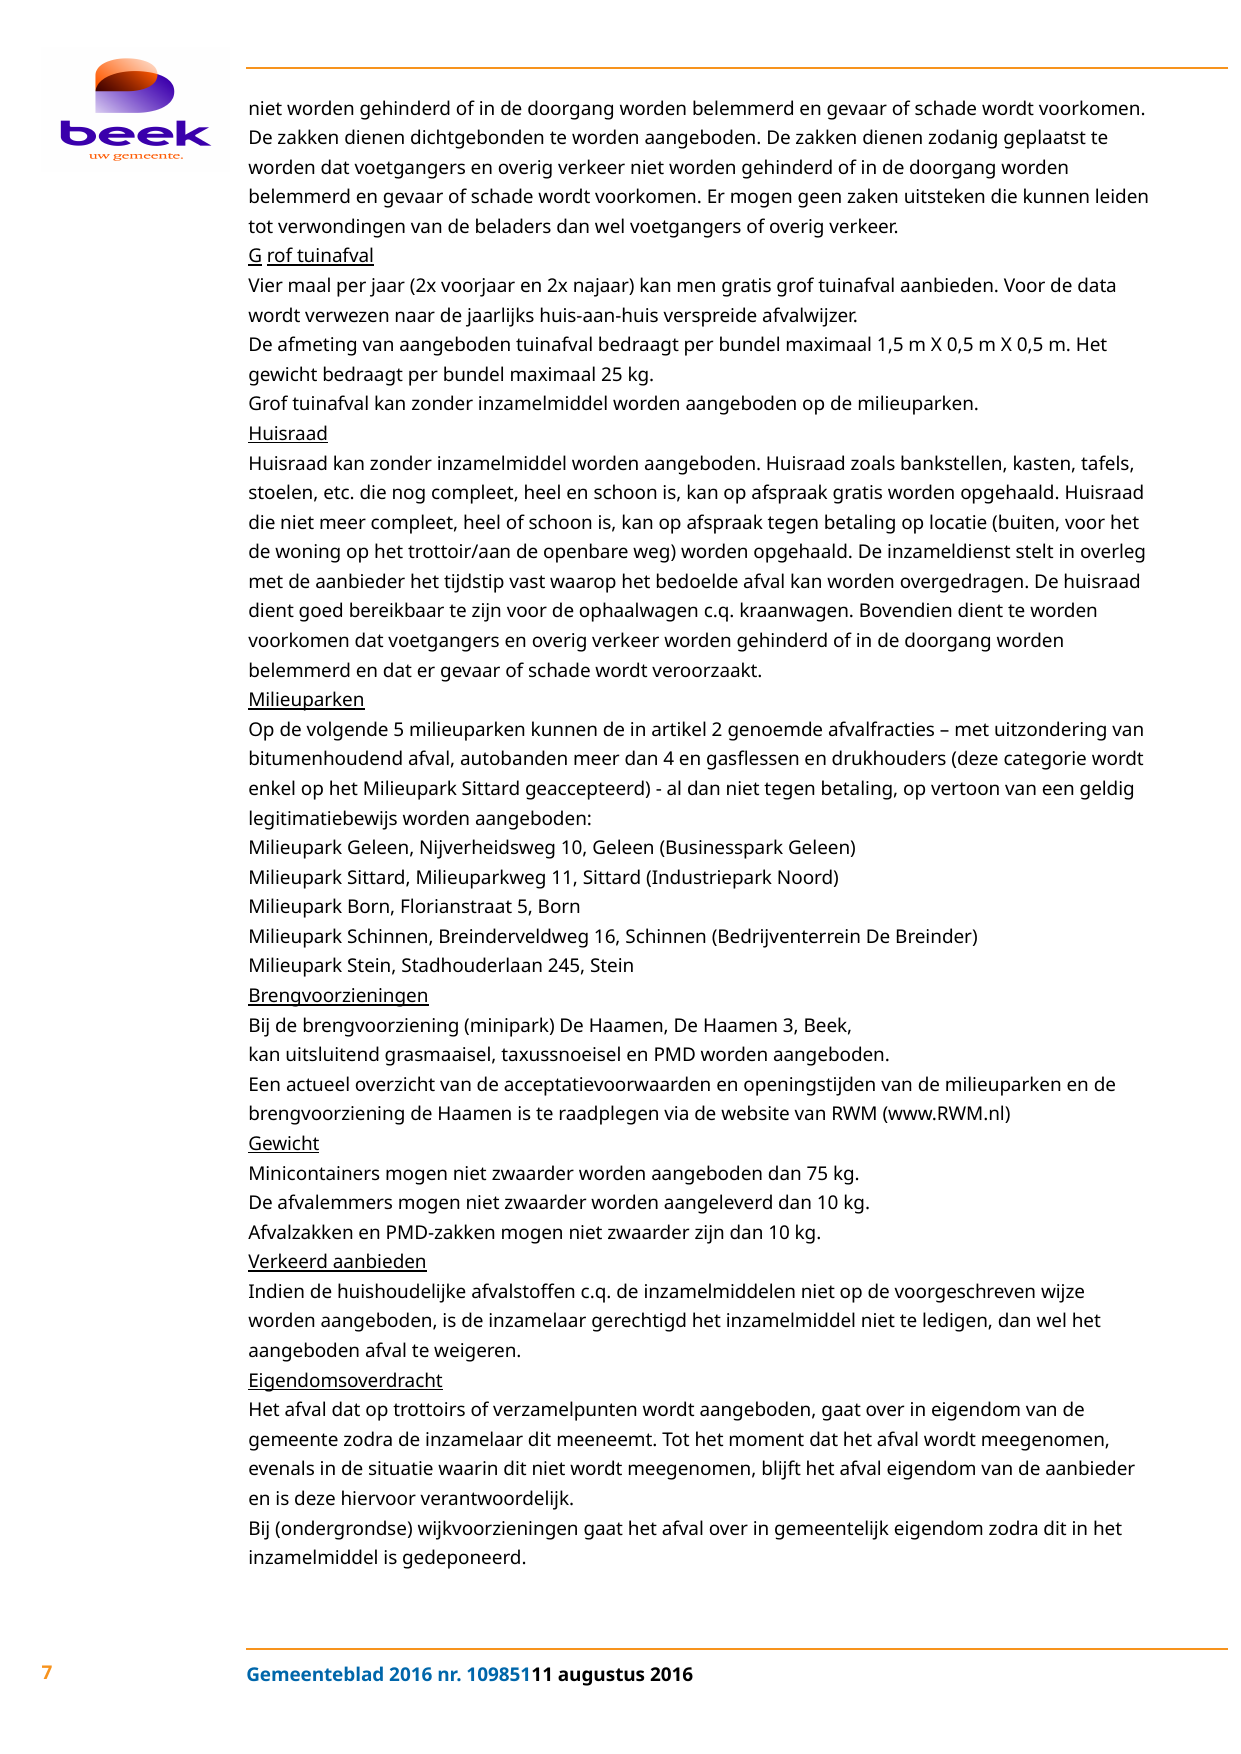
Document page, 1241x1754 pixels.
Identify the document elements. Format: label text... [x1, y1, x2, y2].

text Huisraad kan zonder inzamelmiddel worden aangeboden. Huisraad zoals bankstellen, kasten, tafels, stoelen, etc. die nog compleet, heel en schoon is, kan op afspraak gratis worden opgehaald. Huisraad die niet meer compleet, heel of schoon is, kan op afspraak tegen betaling op locatie (buiten, voor het de woning op het trottoir/aan de openbare weg) worden opgehaald. De inzameldienst stelt in overleg met de aanbieder het tijdstip vast waarop het bedoelde afval kan worden overgedragen. De huisraad dient goed bereikbaar te zijn voor de ophaalwagen c.q. kraanwagen. Bovendien dient te worden voorkomen dat voetgangers en overig verkeer worden gehinderd of in de doorgang worden belemmerd en dat er gevaar of schade wordt veroorzaakt. [248, 450, 1152, 683]
text Milieupark Geleen, Nijverheidsweg 10, Geleen (Businesspark Geleen) [248, 834, 1152, 860]
text Het afval dat op trottoirs of verzamelpunten wordt aangeboden, gaat over in eigendom van de gemeente zodra de inzamelaar dit meeneemt. Tot het moment dat het afval wordt meegenomen, evenals in de situatie waarin dit niet wordt meegenomen, blijft het afval eigendom van de aanbieder en is deze hiervoor verantwoordelijk. [248, 1396, 1152, 1511]
text Milieupark Born, Florianstraat 5, Born [248, 893, 1152, 919]
text De afmeting van aangeboden tuinafval bedraagt per bundel maximaal 1,5 m X 0,5 m X 0,5 m. Het gewicht bedraagt per bundel maximaal 25 kg. [248, 331, 1152, 387]
text Milieupark Schinnen, Breinderveldweg 16, Schinnen (Bedrijventerrein De Breinder) [248, 923, 1152, 949]
text Huisraad [248, 420, 1152, 446]
text De afvalemmers mogen niet zwaarder worden aangeleverd dan 10 kg. [248, 1189, 1152, 1215]
text Minicontainers mogen niet zwaarder worden aangeboden dan 75 kg. [248, 1160, 1152, 1186]
text Brengvoorzieningen [248, 982, 1152, 1008]
text Op de volgende 5 milieuparken kunnen de in artikel 2 genoemde afvalfracties – met uitzondering van bitumenhoudend afval, autobanden meer dan 4 en gasflessen en drukhouders (deze categorie wordt enkel op het Milieupark Sittard geaccepteerd) - al dan niet tegen betaling, op vertoon van een geldig legitimatiebewijs worden aangeboden: [248, 716, 1152, 831]
text Bij de brengvoorziening (minipark) De Haamen, De Haamen 3, Beek, [248, 1012, 1152, 1038]
text G rof tuinafval [248, 243, 1152, 268]
text Indien de huishoudelijke afvalstoffen c.q. de inzamelmiddelen niet op de voorgeschreven wijze worden aangeboden, is de inzamelaar gerechtigd het inzamelmiddel niet te ledigen, dan wel het aangeboden afval te weigeren. [248, 1278, 1152, 1363]
text Eigendomsoverdracht [248, 1367, 1152, 1393]
text Milieupark Stein, Stadhouderlaan 245, Stein [248, 953, 1152, 978]
text Bij (ondergrondse) wijkvoorzieningen gaat het afval over in gemeentelijk eigendom zodra dit in het inzamelmiddel is gedeponeerd. [248, 1515, 1152, 1570]
text Grof tuinafval kan zonder inzamelmiddel worden aangeboden op de milieuparken. [248, 391, 1152, 416]
text Afvalzakken en PMD-zakken mogen niet zwaarder zijn dan 10 kg. [248, 1219, 1152, 1245]
picture [41, 47, 231, 172]
text Verkeerd aanbieden [248, 1248, 1152, 1274]
text Milieuparken [248, 686, 1152, 712]
text niet worden gehinderd of in de doorgang worden belemmerd en gevaar of schade wordt voorkomen. De zakken dienen dichtgebonden te worden aangeboden. De zakken dienen zodanig geplaatst te worden dat voetgangers en overig verkeer niet worden gehinderd of in de doorgang worden belemmerd en gevaar of schade wordt voorkomen. Er mogen geen zaken uitsteken die kunnen leiden tot verwondingen van de beladers dan wel voetgangers of overig verkeer. [248, 95, 1152, 239]
text Vier maal per jaar (2x voorjaar en 2x najaar) kan men gratis grof tuinafval aanbieden. Voor de data wordt verwezen naar de jaarlijks huis-aan-huis verspreide afvalwijzer. [248, 272, 1152, 328]
text Een actueel overzicht van de acceptatievoorwaarden en openingstijden van de milieuparken en de brengvoorziening de Haamen is te raadplegen via de website van RWM (www.RWM.nl) [248, 1071, 1152, 1126]
text kan uitsluitend grasmaaisel, taxussnoeisel en PMD worden aangeboden. [248, 1041, 1152, 1067]
text Milieupark Sittard, Milieuparkweg 11, Sittard (Industriepark Noord) [248, 864, 1152, 890]
text Gewicht [248, 1130, 1152, 1156]
